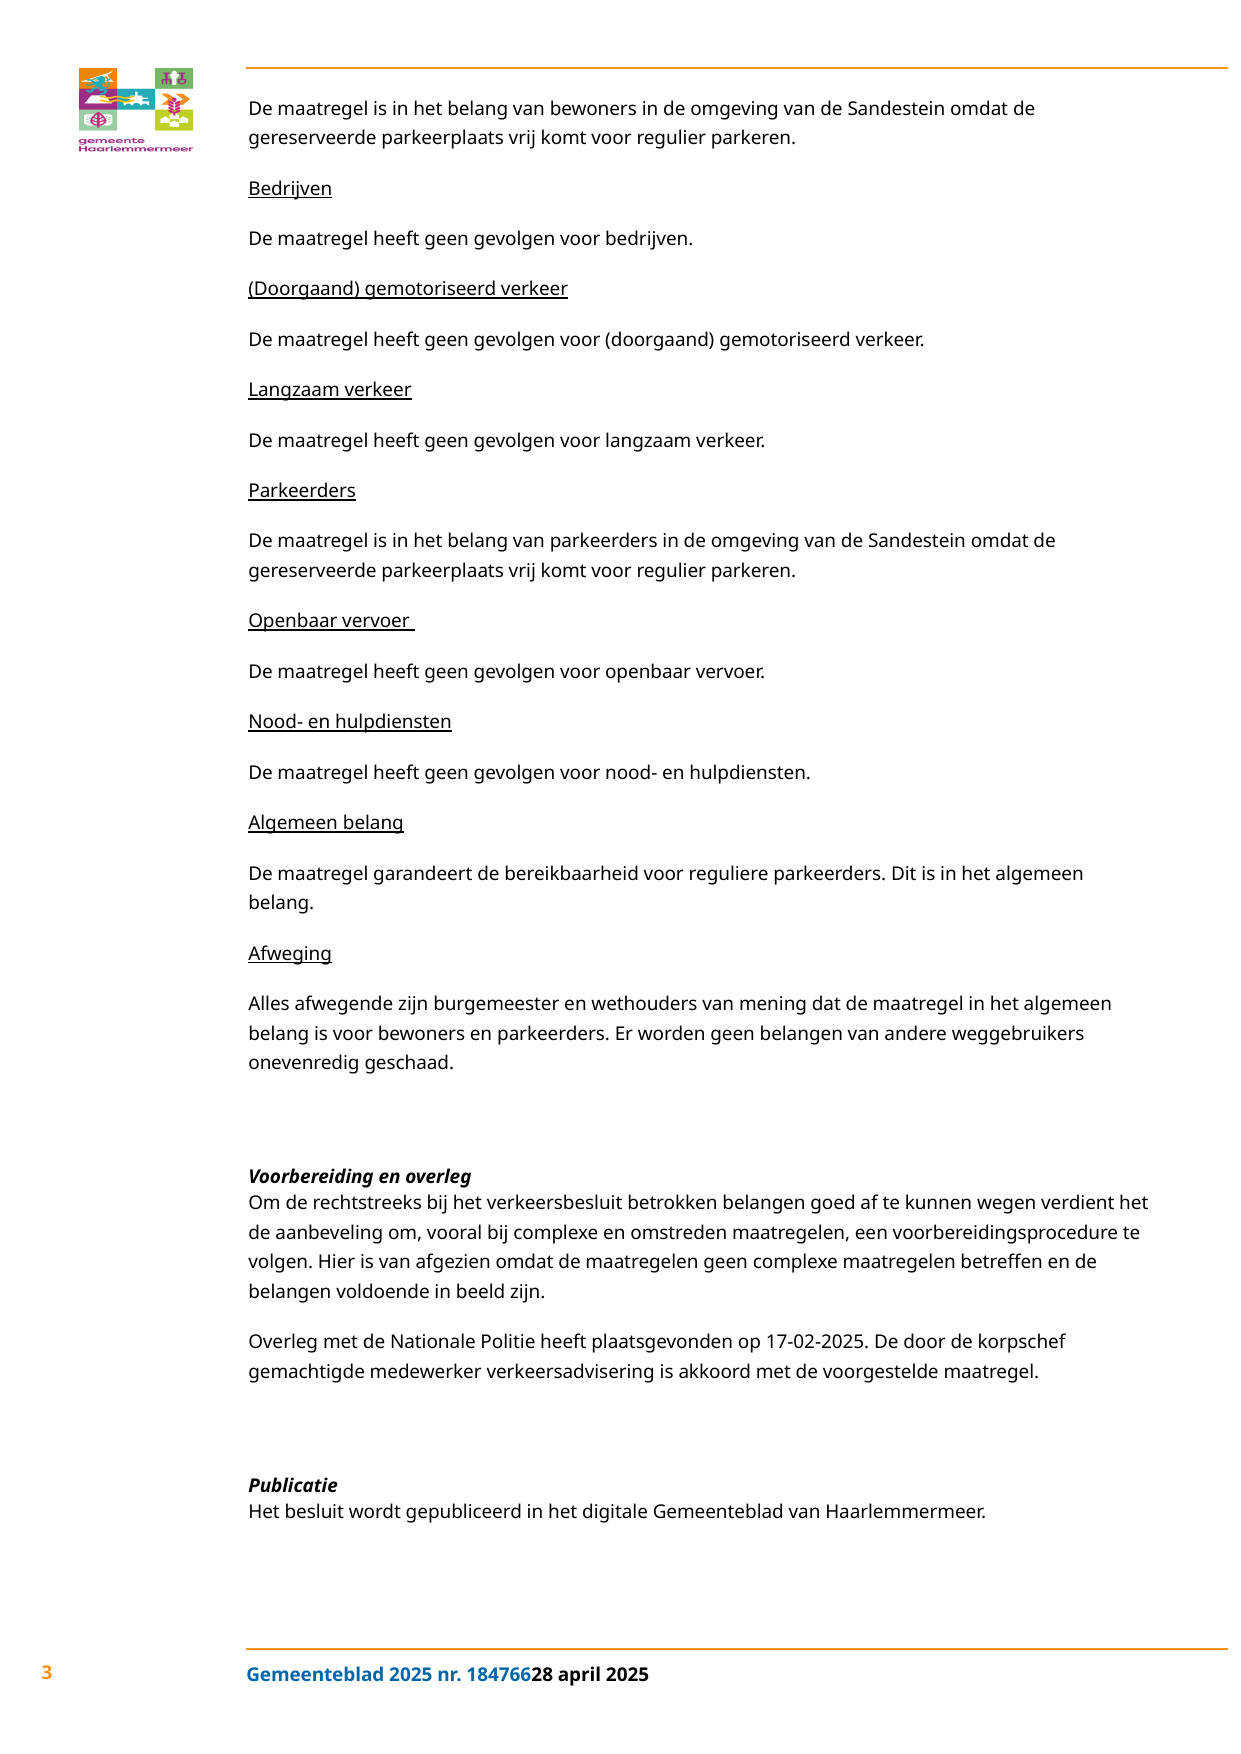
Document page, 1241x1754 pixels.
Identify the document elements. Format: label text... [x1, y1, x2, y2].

text Om de rechtstreeks bij het verkeersbesluit betrokken belangen goed af te kunnen wegen verdient het de aanbeveling om, vooral bij complexe en omstreden maatregelen, een voorbereidingsprocedure te volgen. Hier is van afgezien omdat de maatregelen geen complexe maatregelen betreffen en de belangen voldoende in beeld zijn. [248, 1189, 1152, 1304]
text (Doorgaand) gemotoriseerd verkeer [248, 276, 1152, 301]
text Het besluit wordt gepubliceerd in het digitale Gemeenteblad van Haarlemmermeer. [248, 1498, 1152, 1524]
text De maatregel heeft geen gevolgen voor openbaar vervoer. [248, 658, 1152, 684]
text De maatregel heeft geen gevolgen voor bedrijven. [248, 225, 1152, 251]
text De maatregel heeft geen gevolgen voor langzaam verkeer. [248, 427, 1152, 453]
text Langzaam verkeer [248, 376, 1152, 402]
text De maatregel heeft geen gevolgen voor (doorgaand) gemotoriseerd verkeer. [248, 326, 1152, 352]
text De maatregel is in het belang van bewoners in de omgeving van de Sandestein omdat de gereserveerde parkeerplaats vrij komt voor regulier parkeren. [248, 95, 1152, 150]
text Parkeerders [248, 477, 1152, 503]
text Nood- en hulpdiensten [248, 708, 1152, 734]
text De maatregel is in het belang van parkeerders in de omgeving van de Sandestein omdat de gereserveerde parkeerplaats vrij komt voor regulier parkeren. [248, 528, 1152, 583]
text Algemeen belang [248, 809, 1152, 835]
text Publicatie [248, 1473, 1152, 1498]
text De maatregel heeft geen gevolgen voor nood- en hulpdiensten. [248, 759, 1152, 785]
text Openbaar vervoer [248, 608, 1152, 633]
picture [41, 47, 231, 172]
text Voorbereiding en overleg [248, 1164, 1152, 1189]
text Overleg met de Nationale Politie heeft plaatsgevonden op 17-02-2025. De door de korpschef gemachtigde medewerker verkeersadvisering is akkoord met de voorgestelde maatregel. [248, 1329, 1152, 1384]
text De maatregel garandeert de bereikbaarheid voor reguliere parkeerders. Dit is in het algemeen belang. [248, 860, 1152, 915]
text Alles afwegende zijn burgemeester en wethouders van mening dat de maatregel in het algemeen belang is voor bewoners en parkeerders. Er worden geen belangen van andere weggebruikers onevenredig geschaad. [248, 990, 1152, 1075]
text Afweging [248, 940, 1152, 966]
text Bedrijven [248, 175, 1152, 201]
